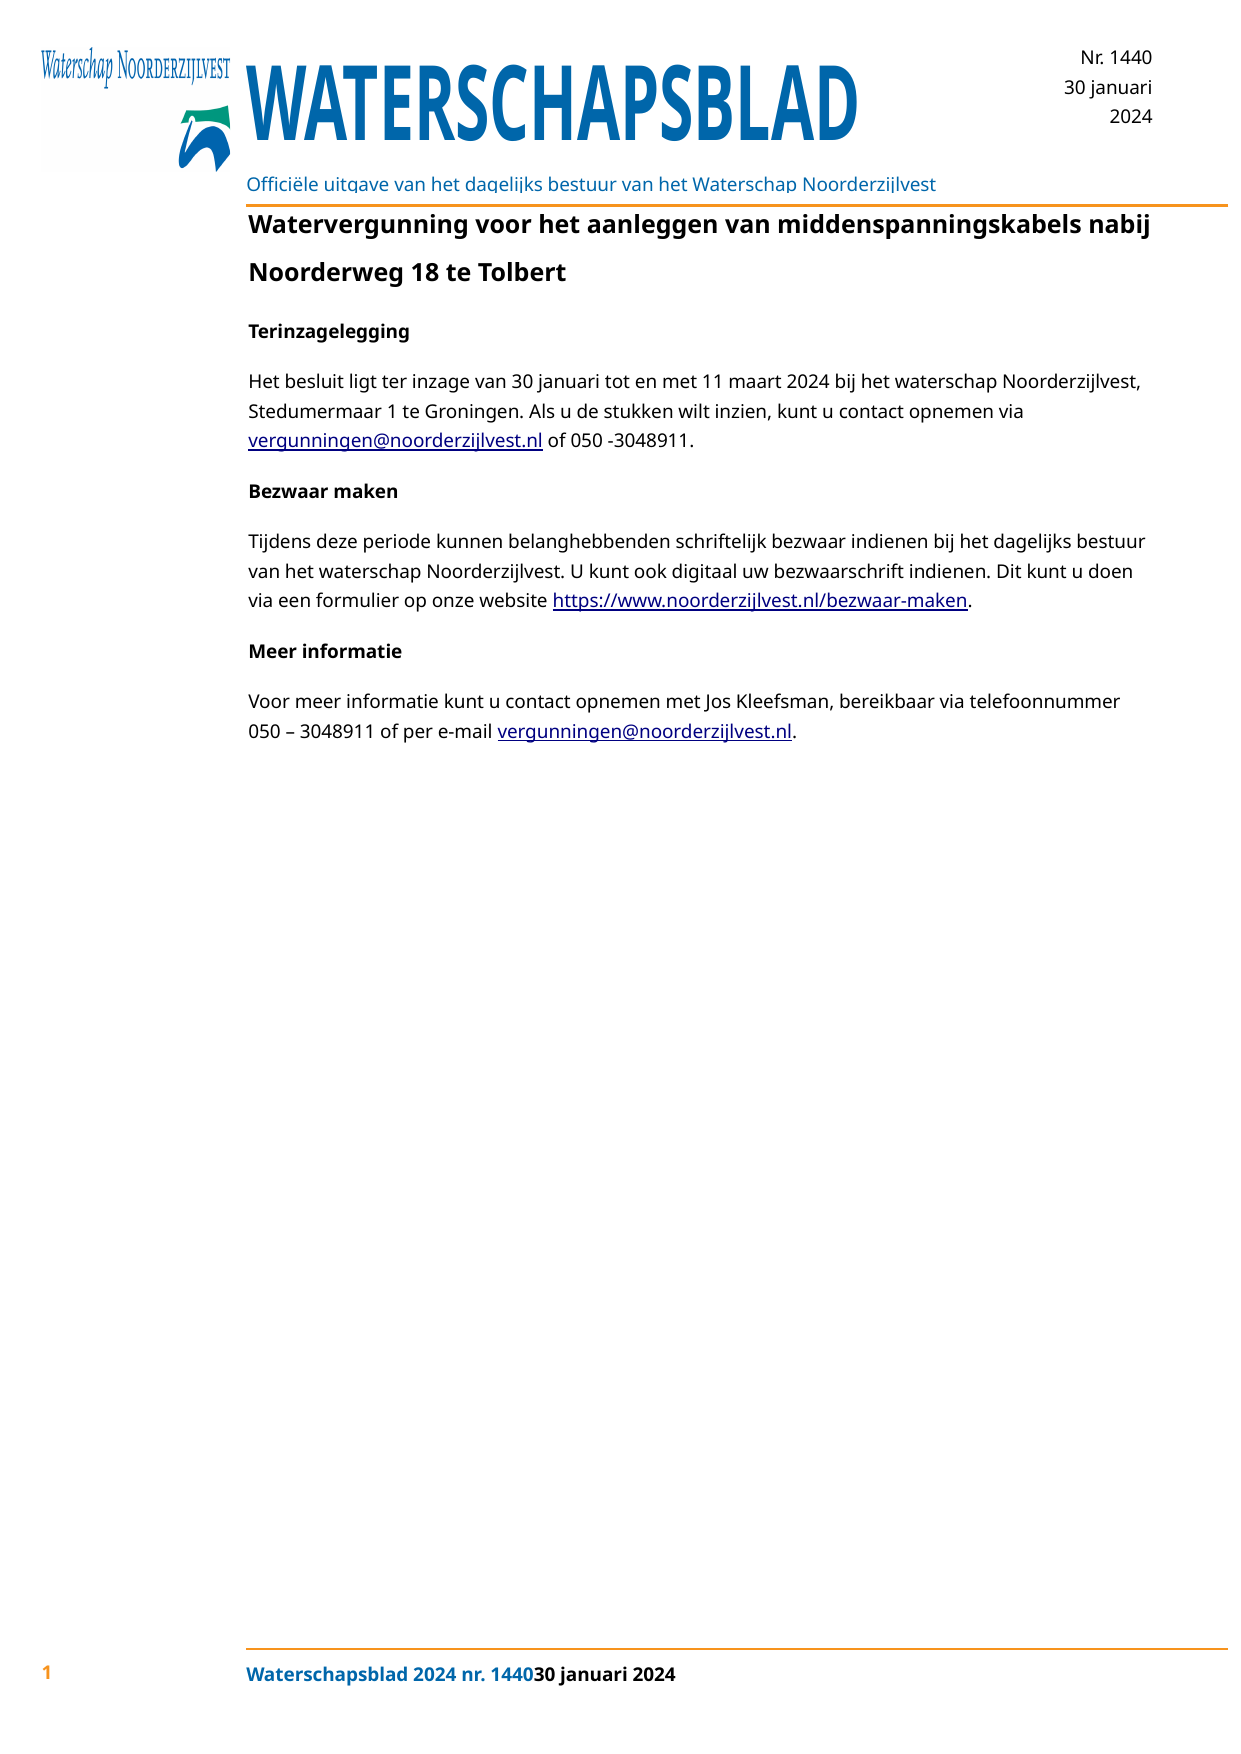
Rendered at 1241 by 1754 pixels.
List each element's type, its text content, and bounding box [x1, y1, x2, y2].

text Terinzagelegging [248, 318, 1152, 344]
text Het besluit ligt ter inzage van 30 januari tot en met 11 maart 2024 bij het waterschap Noorderzijlvest, Stedumermaar 1 te Groningen. Als u de stukken wilt inzien, kunt u contact opnemen via vergunningen@noorderzijlvest.nl of 050 -3048911. [248, 368, 1152, 453]
picture [41, 47, 231, 172]
text Bezwaar maken [248, 478, 1152, 504]
text Voor meer informatie kunt u contact opnemen met Jos Kleefsman, bereikbaar via telefoonnummer 050 – 3048911 of per e-mail vergunningen@noorderzijlvest.nl. [248, 688, 1152, 744]
text Watervergunning voor het aanleggen van middenspanningskabels nabij Noorderweg 18 te Tolbert [248, 207, 1152, 288]
text Tijdens deze periode kunnen belanghebbenden schriftelijk bezwaar indienen bij het dagelijks bestuur van het waterschap Noorderzijlvest. U kunt ook digitaal uw bezwaarschrift indienen. Dit kunt u doen via een formulier op onze website https://www.noorderzijlvest.nl/bezwaar-maken. [248, 528, 1152, 613]
text Meer informatie [248, 638, 1152, 664]
